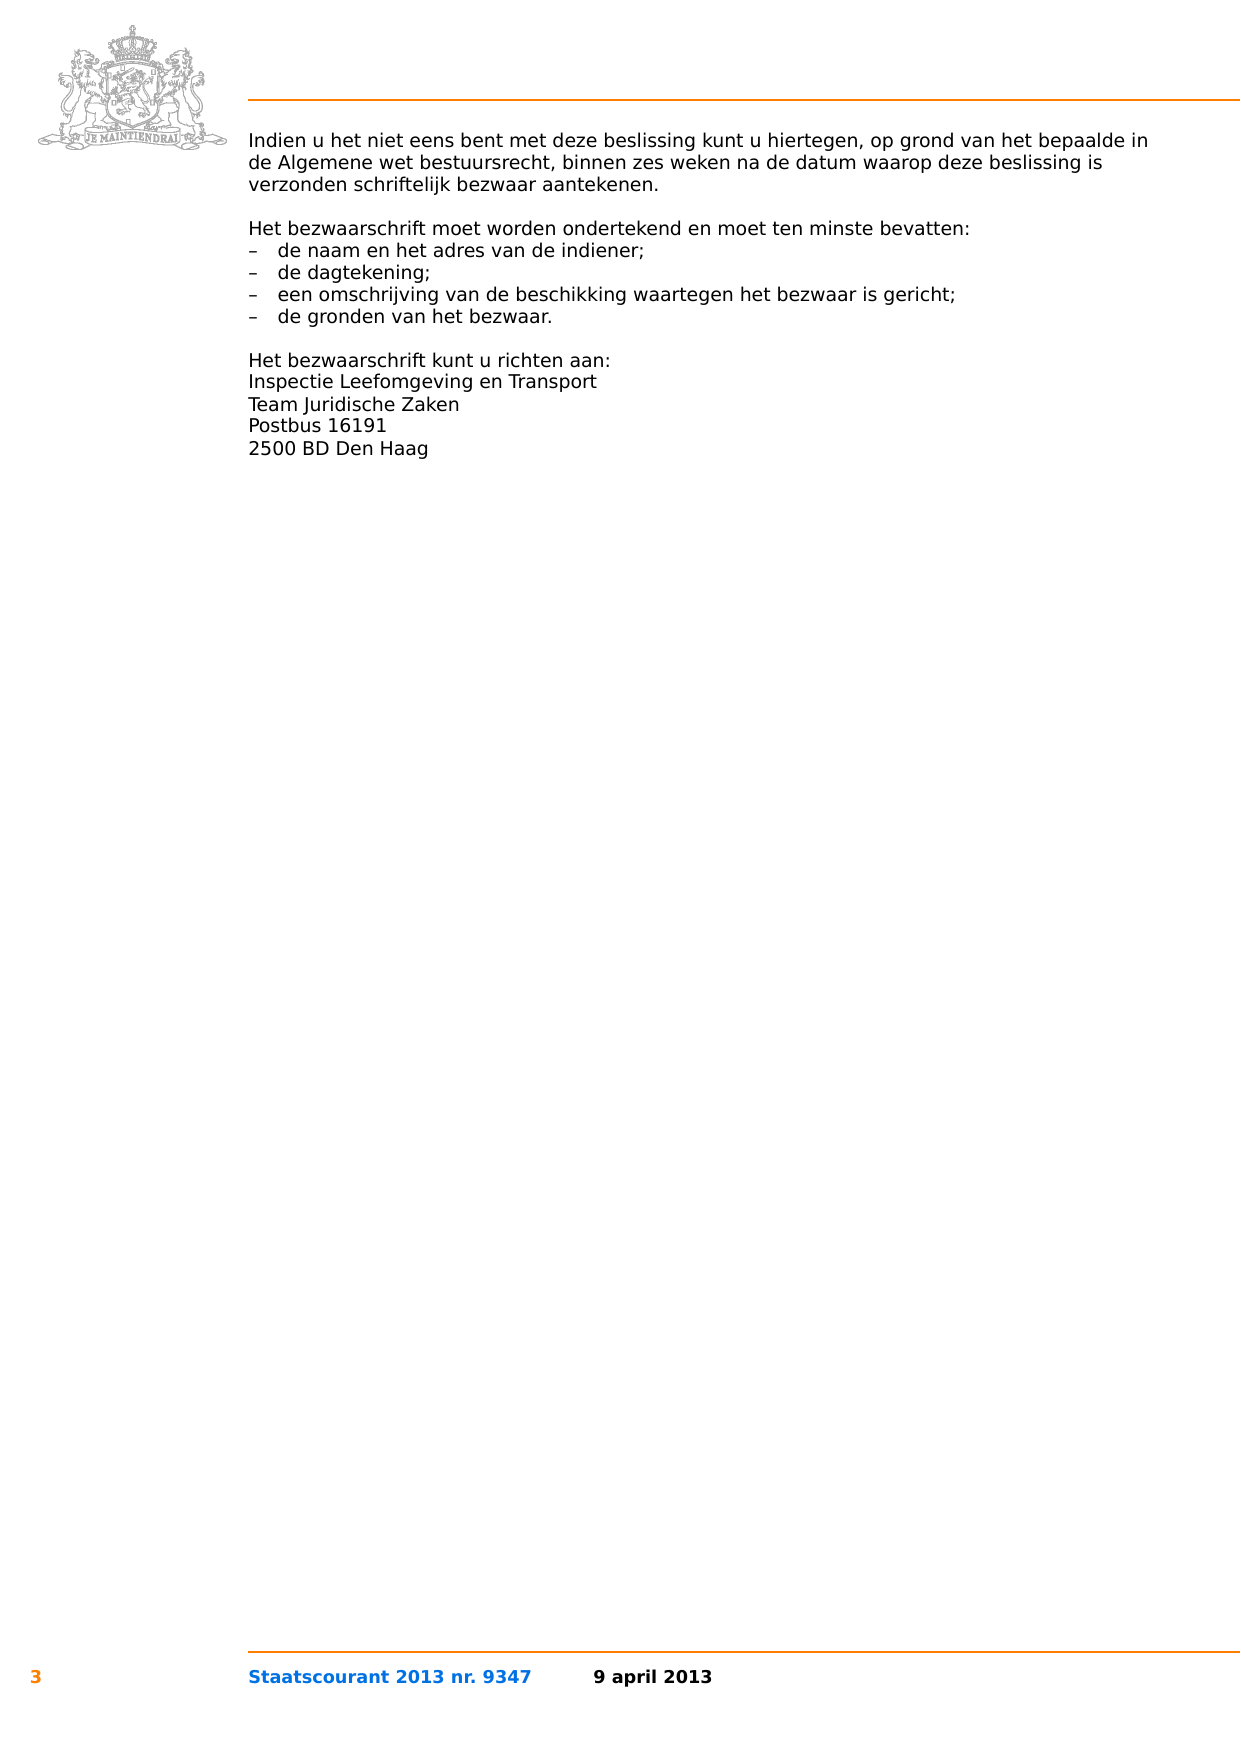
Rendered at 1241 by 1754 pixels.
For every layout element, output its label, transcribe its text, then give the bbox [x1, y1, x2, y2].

picture [38, 25, 227, 150]
text Inspectie Leefomgeving en Transport [248, 371, 1163, 393]
text – een omschrijving van de beschikking waartegen het bezwaar is gericht; [248, 284, 1163, 306]
text Team Juridische Zaken [248, 393, 1163, 415]
text 2500 BD Den Haag [248, 437, 1163, 459]
text Het bezwaarschrift kunt u richten aan: [248, 349, 1163, 371]
text Postbus 16191 [248, 415, 1163, 437]
text Indien u het niet eens bent met deze beslissing kunt u hiertegen, op grond van het bepaalde in de Algemene wet bestuursrecht, binnen zes weken na de datum waarop deze beslissing is verzonden schriftelijk bezwaar aantekenen. [248, 130, 1163, 196]
text – de dagtekening; [248, 262, 1163, 284]
text – de gronden van het bezwaar. [248, 306, 1163, 328]
text – de naam en het adres van de indiener; [248, 240, 1163, 262]
text Het bezwaarschrift moet worden ondertekend en moet ten minste bevatten: [248, 218, 1163, 240]
